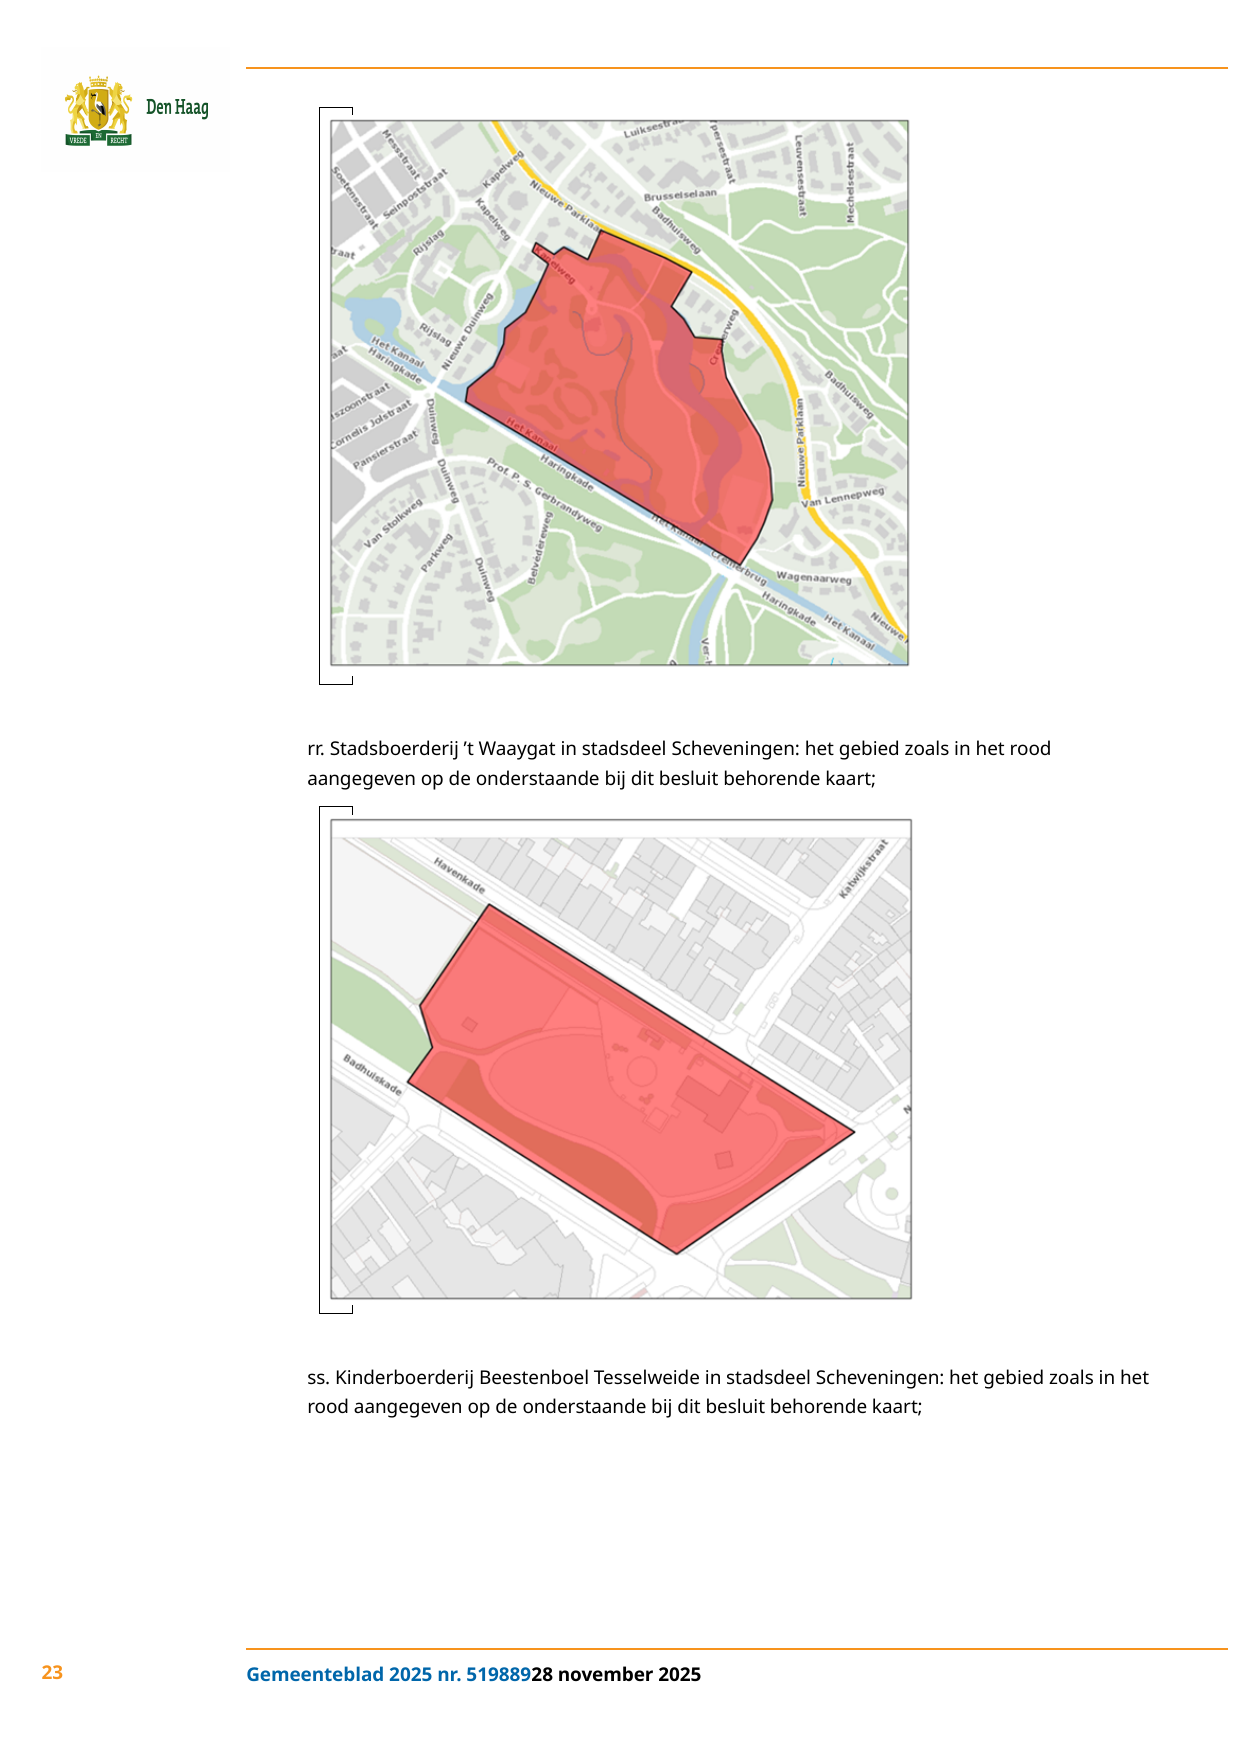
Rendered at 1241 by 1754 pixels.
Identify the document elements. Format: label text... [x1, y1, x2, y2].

picture [327, 115, 919, 676]
picture [327, 815, 919, 1305]
picture [41, 47, 231, 172]
list ss. Kinderboerderij Beestenboel Tesselweide in stadsdeel Scheveningen: het gebied zoals in het rood aangegeven op de onderstaande bij dit besluit behorende kaart; [248, 1364, 1152, 1419]
list rr. Stadsboerderij ’t Waaygat in stadsdeel Scheveningen: het gebied zoals in het rood aangegeven op de onderstaande bij dit besluit behorende kaart; [248, 735, 1152, 791]
